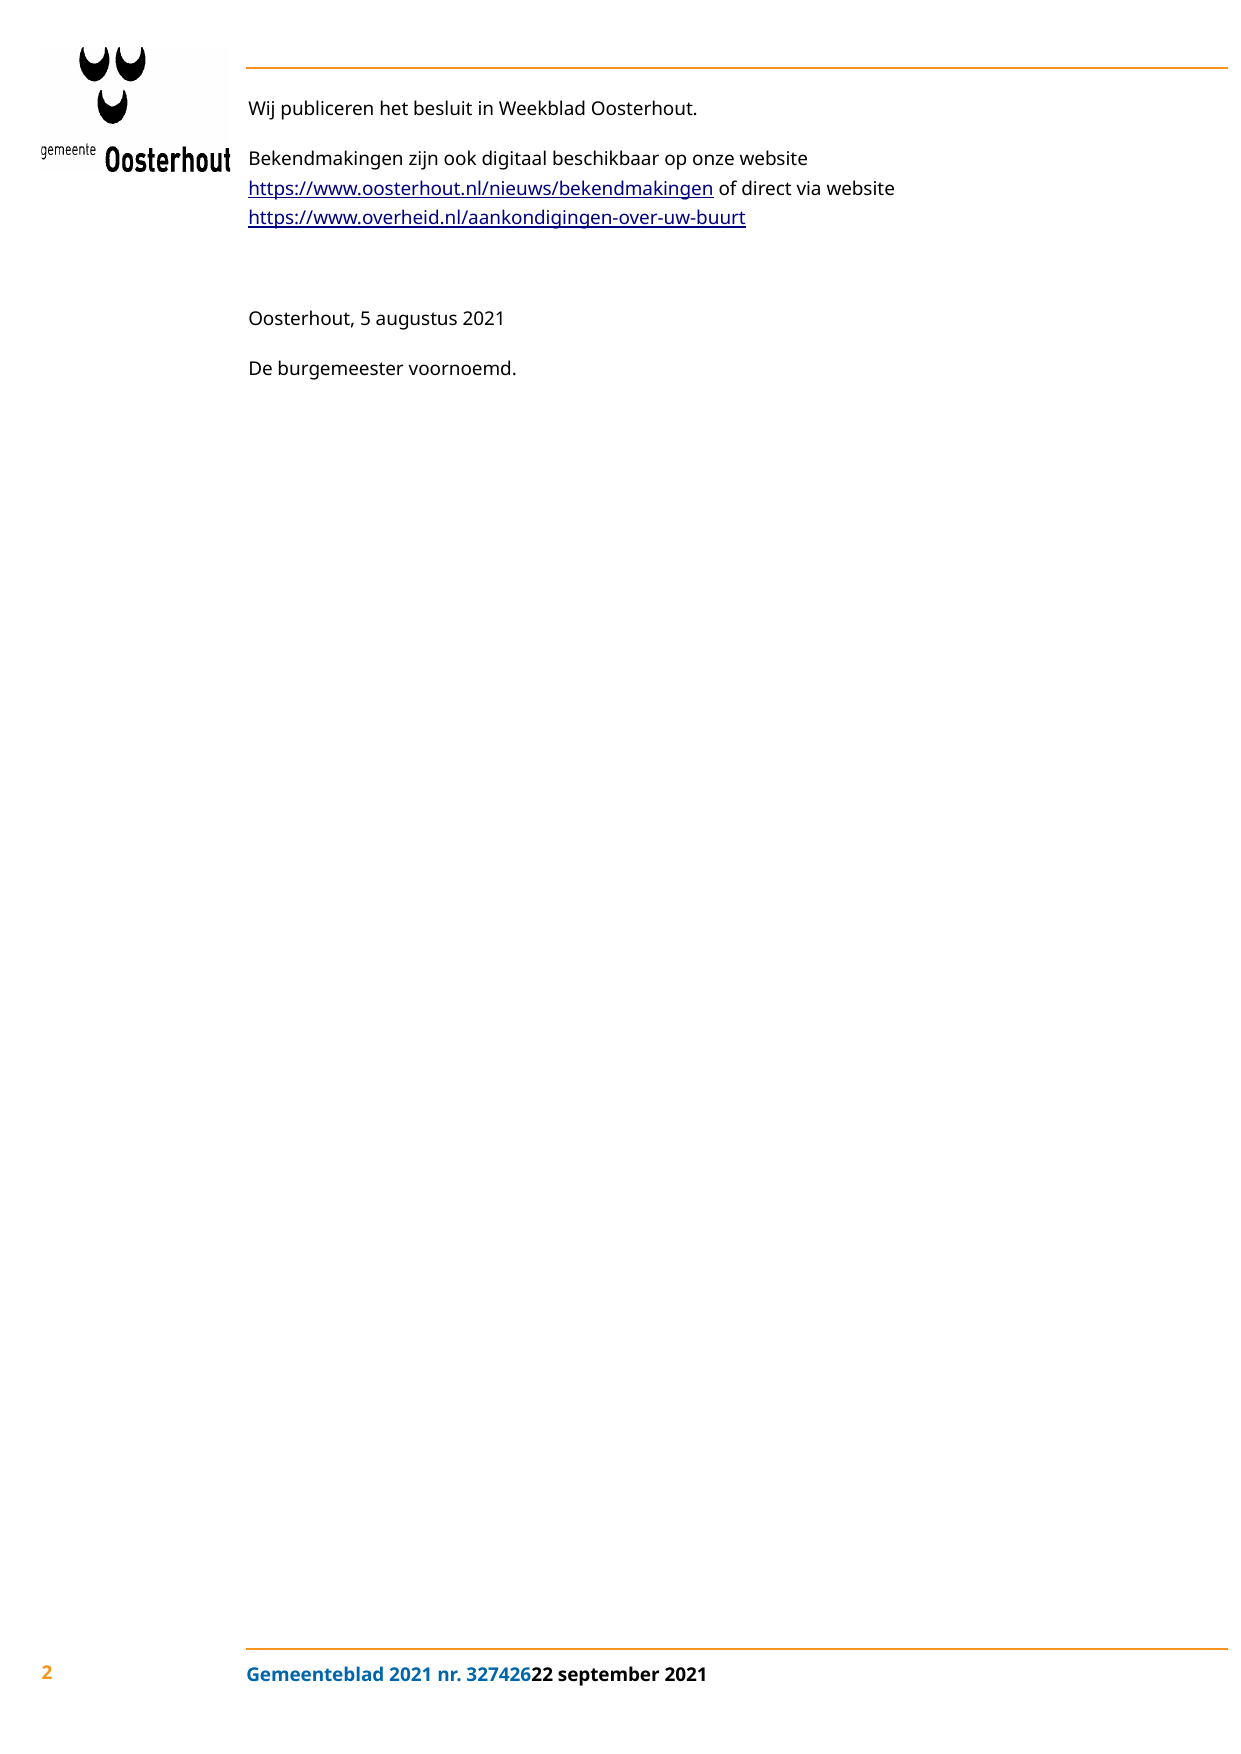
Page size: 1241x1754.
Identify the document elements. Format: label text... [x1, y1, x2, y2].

picture [41, 47, 231, 172]
text Wij publiceren het besluit in Weekblad Oosterhout. [248, 95, 1152, 121]
text De burgemeester voornoemd. [248, 356, 1152, 381]
text Bekendmakingen zijn ook digitaal beschikbaar op onze website https://www.oosterhout.nl/nieuws/bekendmakingen of direct via website https://www.overheid.nl/aankondigingen-over-uw-buurt [248, 145, 1152, 230]
text Oosterhout, 5 augustus 2021 [248, 305, 1152, 331]
